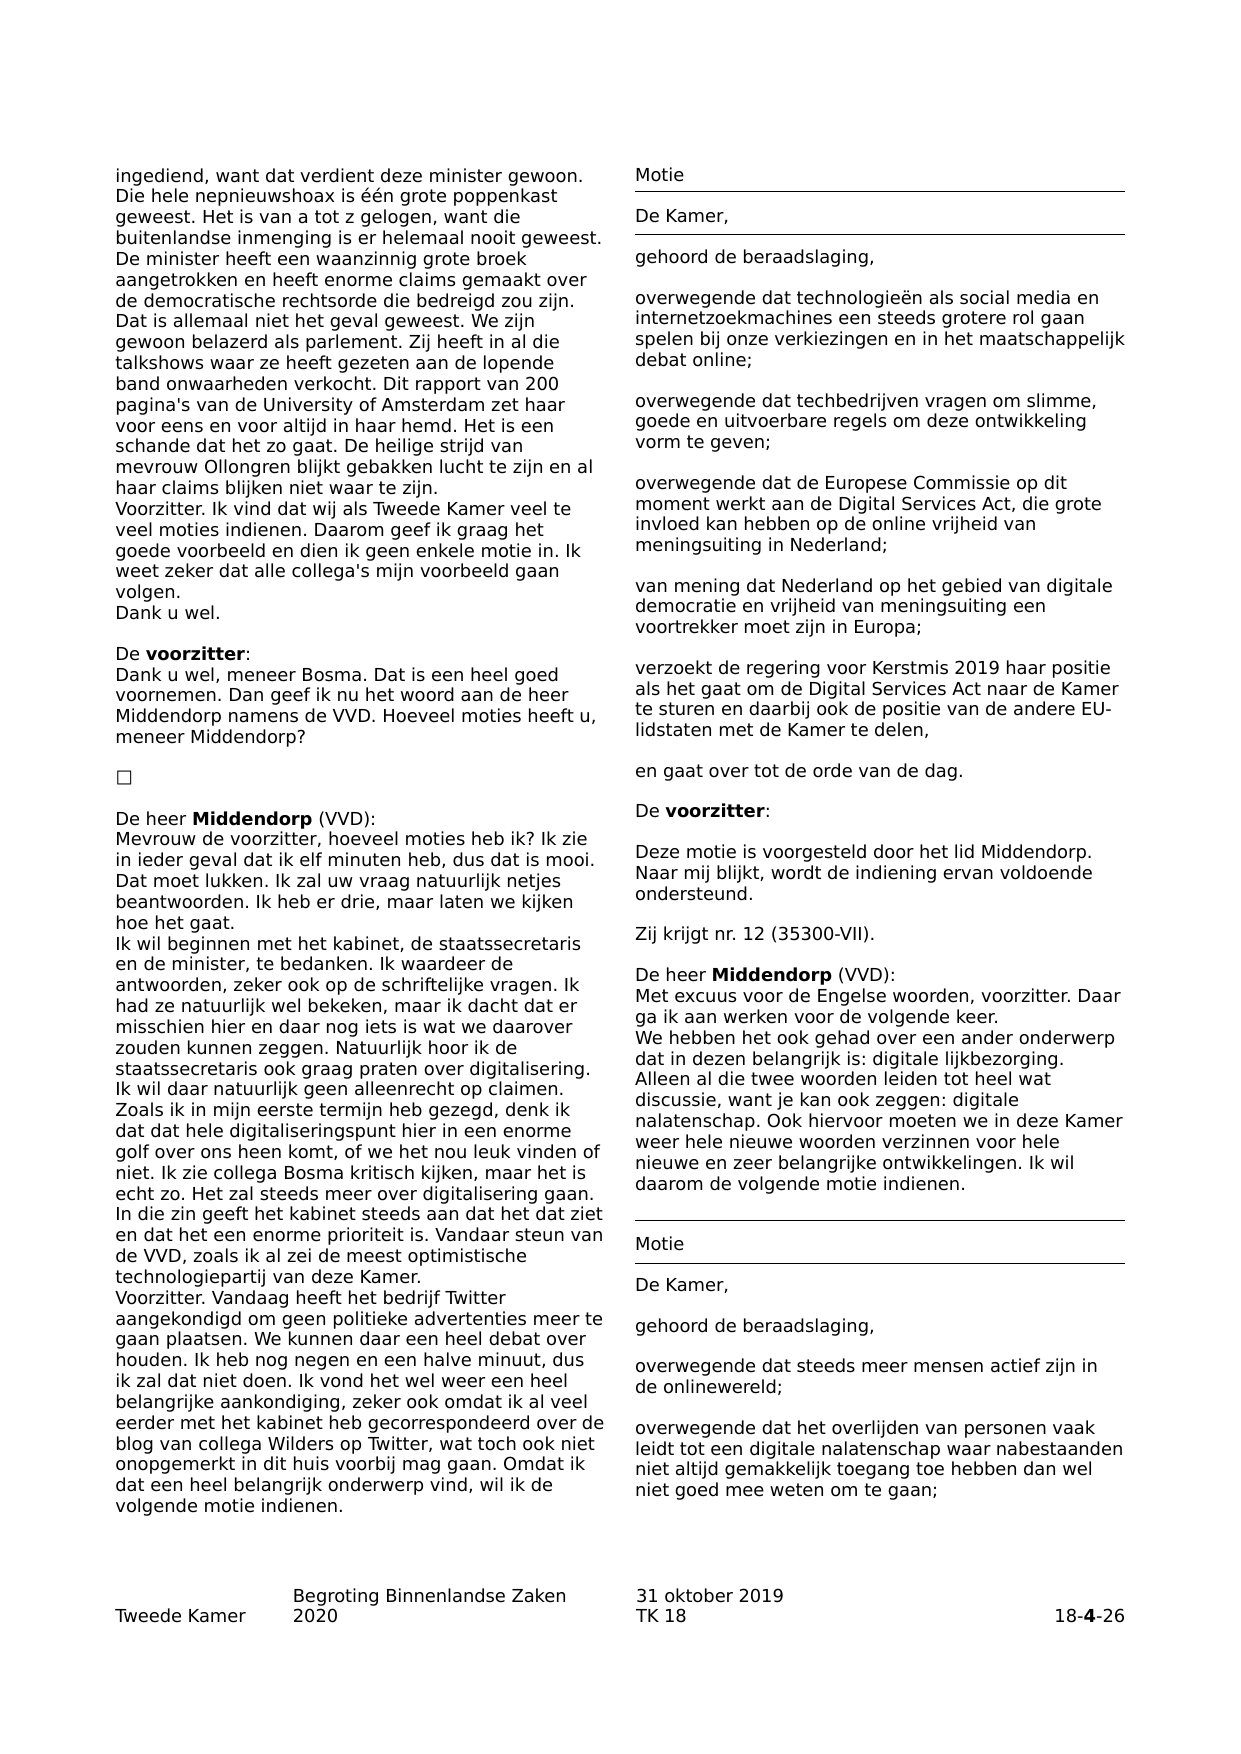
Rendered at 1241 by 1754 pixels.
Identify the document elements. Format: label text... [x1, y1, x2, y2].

text van mening dat Nederland op het gebied van digitale democratie en vrijheid van meningsuiting een voortrekker moet zijn in Europa; [635, 576, 1125, 638]
text ingediend, want dat verdient deze minister gewoon. Die hele nepnieuwshoax is één grote poppenkast geweest. Het is van a tot z gelogen, want die buitenlandse inmenging is er helemaal nooit geweest. De minister heeft een waanzinnig grote broek aangetrokken en heeft enorme claims gemaakt over de democratische rechtsorde die bedreigd zou zijn. Dat is allemaal niet het geval geweest. We zijn gewoon belazerd als parlement. Zij heeft in al die talkshows waar ze heeft gezeten aan de lopende band onwaarheden verkocht. Dit rapport van 200 pagina's van de University of Amsterdam zet haar voor eens en voor altijd in haar hemd. Het is een schande dat het zo gaat. De heilige strijd van mevrouw Ollongren blijkt gebakken lucht te zijn en al haar claims blijken niet waar te zijn. [115, 165, 605, 499]
text Zoals ik in mijn eerste termijn heb gezegd, denk ik dat dat hele digitaliseringspunt hier in een enorme golf over ons heen komt, of we het nou leuk vinden of niet. Ik zie collega Bosma kritisch kijken, maar het is echt zo. Het zal steeds meer over digitalisering gaan. In die zin geeft het kabinet steeds aan dat het dat ziet en dat het een enorme prioriteit is. Vandaar steun van de VVD, zoals ik al zei de meest optimistische technologiepartij van deze Kamer. [115, 1100, 605, 1287]
text overwegende dat het overlijden van personen vaak leidt tot een digitale nalatenschap waar nabestaanden niet altijd gemakkelijk toegang toe hebben dan wel niet goed mee weten om te gaan; [635, 1418, 1125, 1501]
text en gaat over tot de orde van de dag. [635, 761, 1125, 781]
text Motie [635, 1234, 1125, 1255]
text Ik wil beginnen met het kabinet, de staatssecretaris en de minister, te bedanken. Ik waardeer de antwoorden, zeker ook op de schriftelijke vragen. Ik had ze natuurlijk wel bekeken, maar ik dacht dat er misschien hier en daar nog iets is wat we daarover zouden kunnen zeggen. Natuurlijk hoor ik de staatssecretaris ook graag praten over digitalisering. Ik wil daar natuurlijk geen alleenrecht op claimen. [115, 933, 605, 1100]
text De heer Middendorp (VVD): [115, 808, 605, 829]
text Voorzitter. Ik vind dat wij als Tweede Kamer veel te veel moties indienen. Daarom geef ik graag het goede voorbeeld en dien ik geen enkele motie in. Ik weet zeker dat alle collega's mijn voorbeeld gaan volgen. [115, 499, 605, 603]
text overwegende dat steeds meer mensen actief zijn in de onlinewereld; [635, 1356, 1125, 1398]
text overwegende dat techbedrijven vragen om slimme, goede en uitvoerbare regels om deze ontwikkeling vorm te geven; [635, 390, 1125, 453]
text gehoord de beraadslaging, [635, 247, 1125, 267]
text De voorzitter: [635, 801, 1125, 822]
text overwegende dat technologieën als social media en internetzoekmachines een steeds grotere rol gaan spelen bij onze verkiezingen en in het maatschappelijk debat online; [635, 287, 1125, 370]
text De heer Middendorp (VVD): [635, 965, 1125, 986]
text Voorzitter. Vandaag heeft het bedrijf Twitter aangekondigd om geen politieke advertenties meer te gaan plaatsen. We kunnen daar een heel debat over houden. Ik heb nog negen en een halve minuut, dus ik zal dat niet doen. Ik vond het wel weer een heel belangrijke aankondiging, zeker ook omdat ik al veel eerder met het kabinet heb gecorrespondeerd over de blog van collega Wilders op Twitter, wat toch ook niet onopgemerkt in dit huis voorbij mag gaan. Omdat ik dat een heel belangrijk onderwerp vind, wil ik de volgende motie indienen. [115, 1287, 605, 1517]
text Dank u wel, meneer Bosma. Dat is een heel goed voornemen. Dan geef ik nu het woord aan de heer Middendorp namens de VVD. Hoeveel moties heeft u, meneer Middendorp? [115, 664, 605, 748]
text Mevrouw de voorzitter, hoeveel moties heb ik? Ik zie in ieder geval dat ik elf minuten heb, dus dat is mooi. Dat moet lukken. Ik zal uw vraag natuurlijk netjes beantwoorden. Ik heb er drie, maar laten we kijken hoe het gaat. [115, 829, 605, 933]
text De Kamer, [635, 206, 1125, 227]
text gehoord de beraadslaging, [635, 1315, 1125, 1336]
text De voorzitter: [115, 644, 605, 664]
text overwegende dat de Europese Commissie op dit moment werkt aan de Digital Services Act, die grote invloed kan hebben op de online vrijheid van meningsuiting in Nederland; [635, 473, 1125, 556]
text We hebben het ook gehad over een ander onderwerp dat in dezen belangrijk is: digitale lijkbezorging. Alleen al die twee woorden leiden tot heel wat discussie, want je kan ook zeggen: digitale nalatenschap. Ook hiervoor moeten we in deze Kamer weer hele nieuwe woorden verzinnen voor hele nieuwe en zeer belangrijke ontwikkelingen. Ik wil daarom de volgende motie indienen. [635, 1027, 1125, 1194]
text De Kamer, [635, 1275, 1125, 1295]
text ⬜ [115, 768, 605, 788]
text Zij krijgt nr. 12 (35300-VII). [635, 924, 1125, 945]
text verzoekt de regering voor Kerstmis 2019 haar positie als het gaat om de Digital Services Act naar de Kamer te sturen en daarbij ook de positie van de andere EU-lidstaten met de Kamer te delen, [635, 658, 1125, 741]
text Motie [635, 165, 1125, 186]
text Met excuus voor de Engelse woorden, voorzitter. Daar ga ik aan werken voor de volgende keer. [635, 986, 1125, 1027]
text Deze motie is voorgesteld door het lid Middendorp. Naar mij blijkt, wordt de indiening ervan voldoende ondersteund. [635, 842, 1125, 904]
text Dank u wel. [115, 603, 605, 624]
